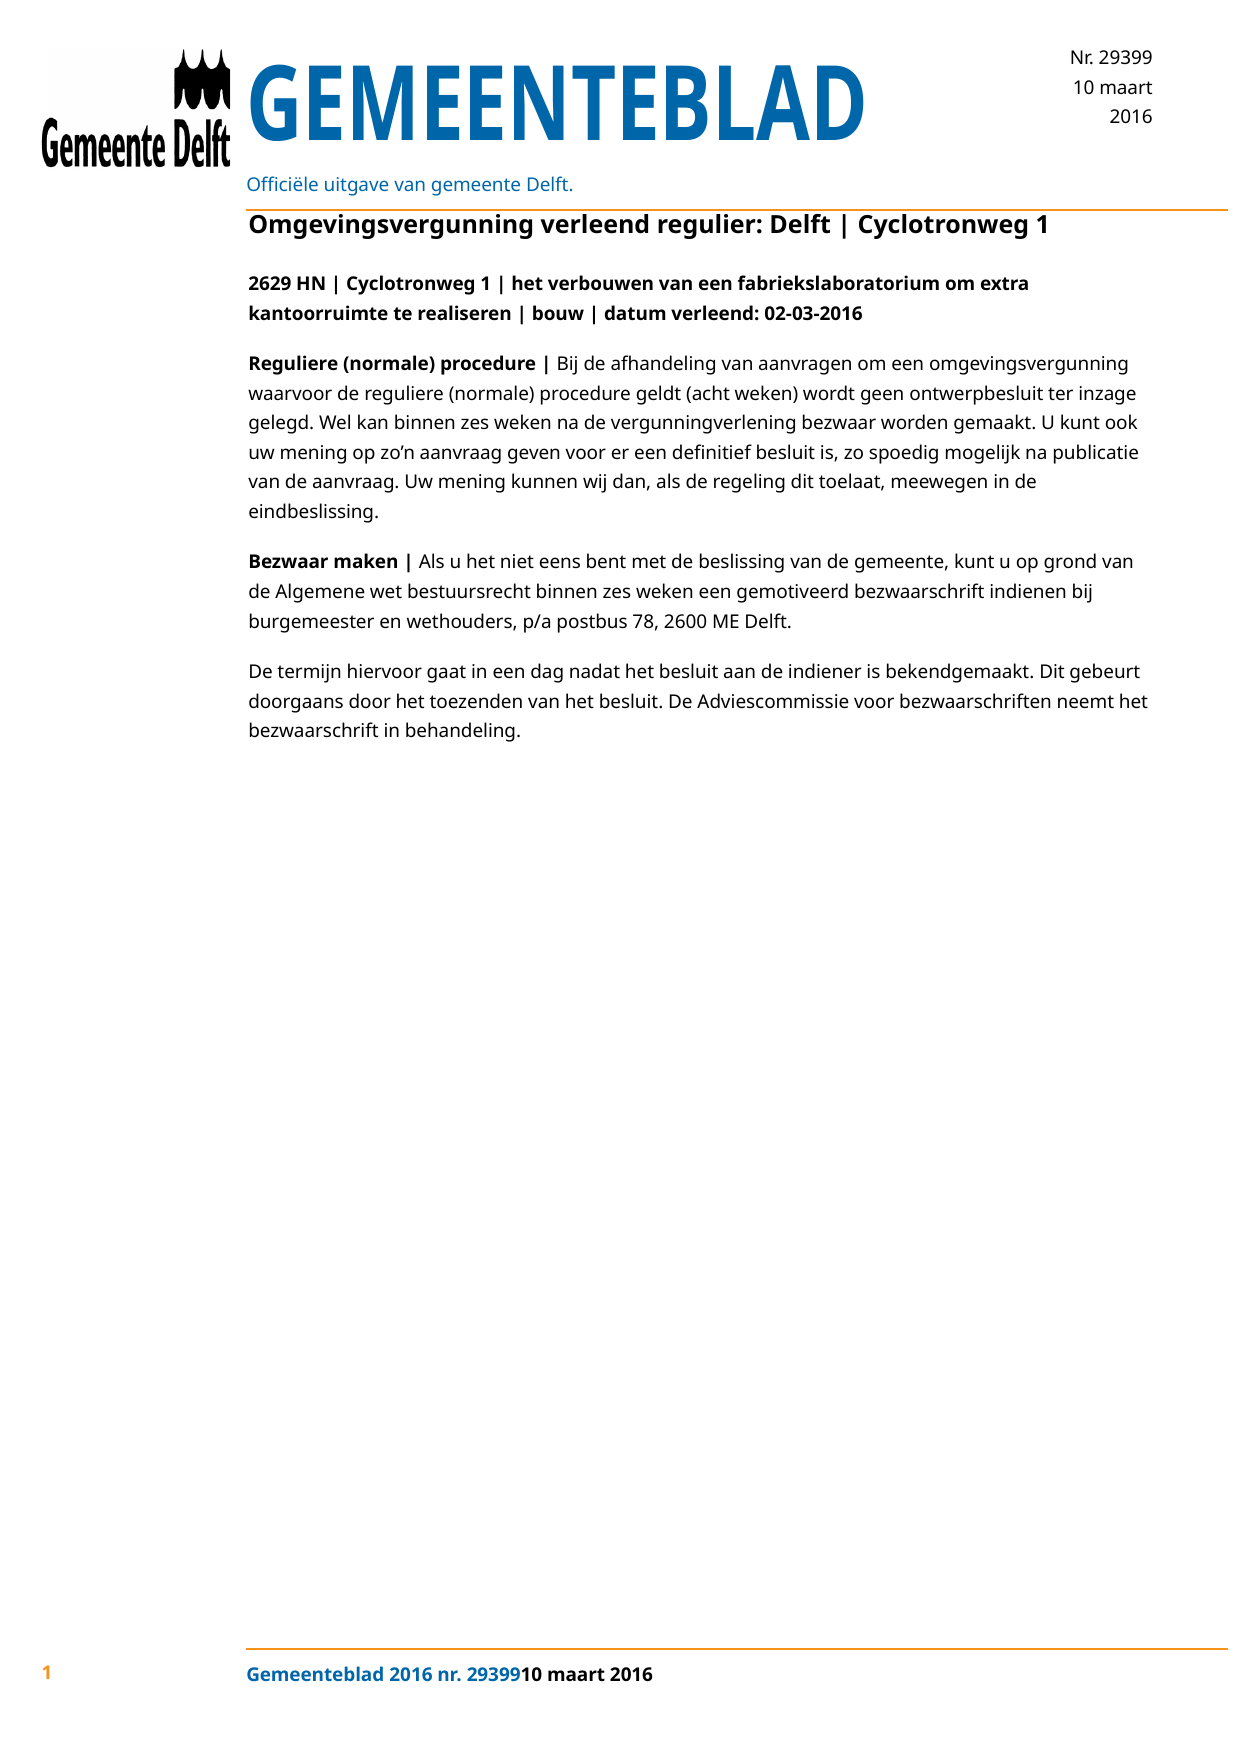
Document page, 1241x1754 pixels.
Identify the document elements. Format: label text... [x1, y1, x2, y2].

picture [41, 47, 231, 172]
text 2629 HN | Cyclotronweg 1 | het verbouwen van een fabriekslaboratorium om extra kantoorruimte te realiseren | bouw | datum verleend: 02-03-2016 [248, 270, 1152, 326]
text Bezwaar maken | Als u het niet eens bent met de beslissing van de gemeente, kunt u op grond van de Algemene wet bestuursrecht binnen zes weken een gemotiveerd bezwaarschrift indienen bij burgemeester en wethouders, p/a postbus 78, 2600 ME Delft. [248, 549, 1152, 633]
text Omgevingsvergunning verleend regulier: Delft | Cyclotronweg 1 [248, 211, 1152, 241]
text De termijn hiervoor gaat in een dag nadat het besluit aan de indiener is bekendgemaakt. Dit gebeurt doorgaans door het toezenden van het besluit. De Adviescommissie voor bezwaarschriften neemt het bezwaarschrift in behandeling. [248, 658, 1152, 743]
text Reguliere (normale) procedure | Bij de afhandeling van aanvragen om een omgevingsvergunning waarvoor de reguliere (normale) procedure geldt (acht weken) wordt geen ontwerpbesluit ter inzage gelegd. Wel kan binnen zes weken na de vergunningverlening bezwaar worden gemaakt. U kunt ook uw mening op zo’n aanvraag geven voor er een definitief besluit is, zo spoedig mogelijk na publicatie van de aanvraag. Uw mening kunnen wij dan, als de regeling dit toelaat, meewegen in de eindbeslissing. [248, 350, 1152, 524]
